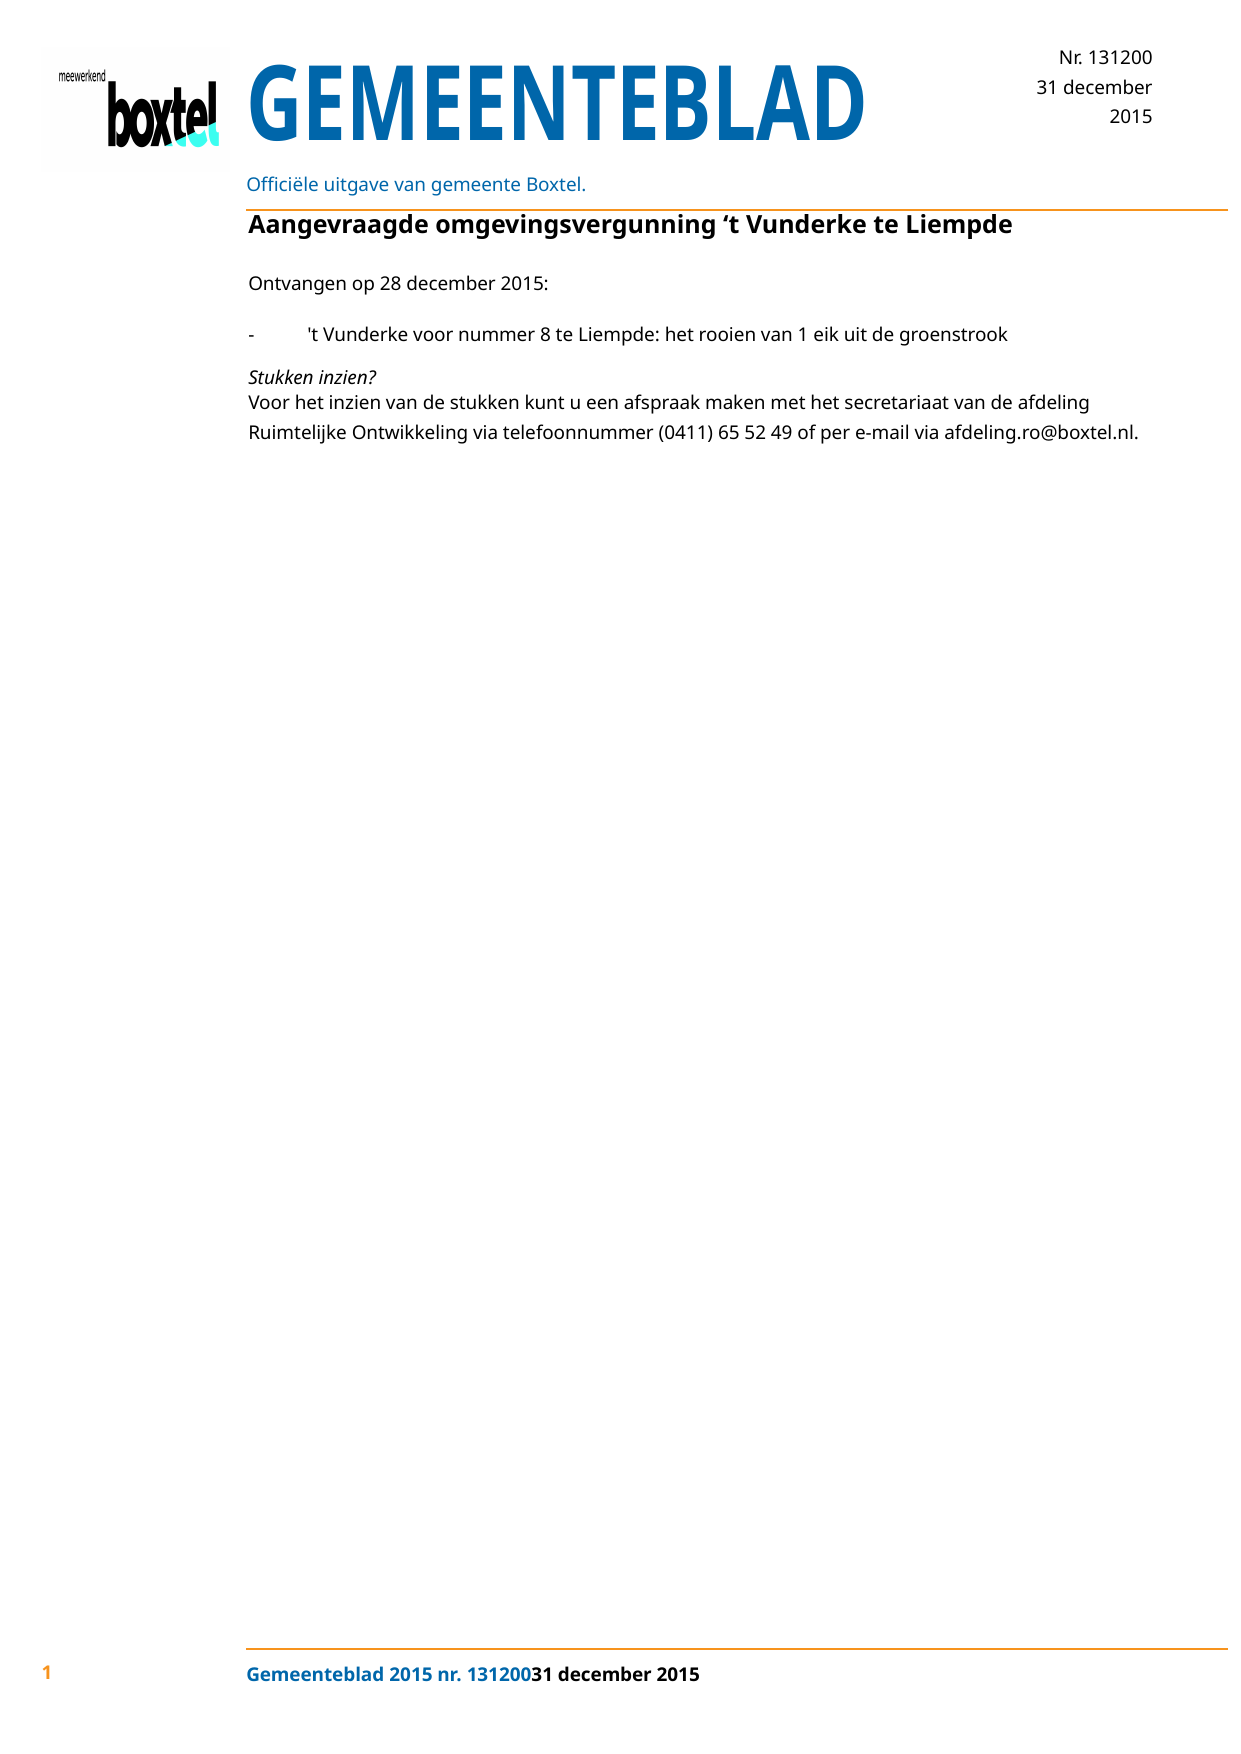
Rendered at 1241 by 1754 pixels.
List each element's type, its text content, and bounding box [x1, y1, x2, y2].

text Ontvangen op 28 december 2015: [248, 270, 1152, 296]
text Stukken inzien? [248, 364, 1152, 389]
text Voor het inzien van de stukken kunt u een afspraak maken met het secretariaat van de afdeling Ruimtelijke Ontwikkeling via telefoonnummer (0411) 65 52 49 of per e-mail via afdeling.ro@boxtel.nl. [248, 389, 1152, 445]
list 't Vunderke voor nummer 8 te Liempde: het rooien van 1 eik uit de groenstrook [248, 321, 1152, 346]
text Aangevraagde omgevingsvergunning ‘t Vunderke te Liempde [248, 211, 1152, 241]
picture [41, 47, 231, 172]
